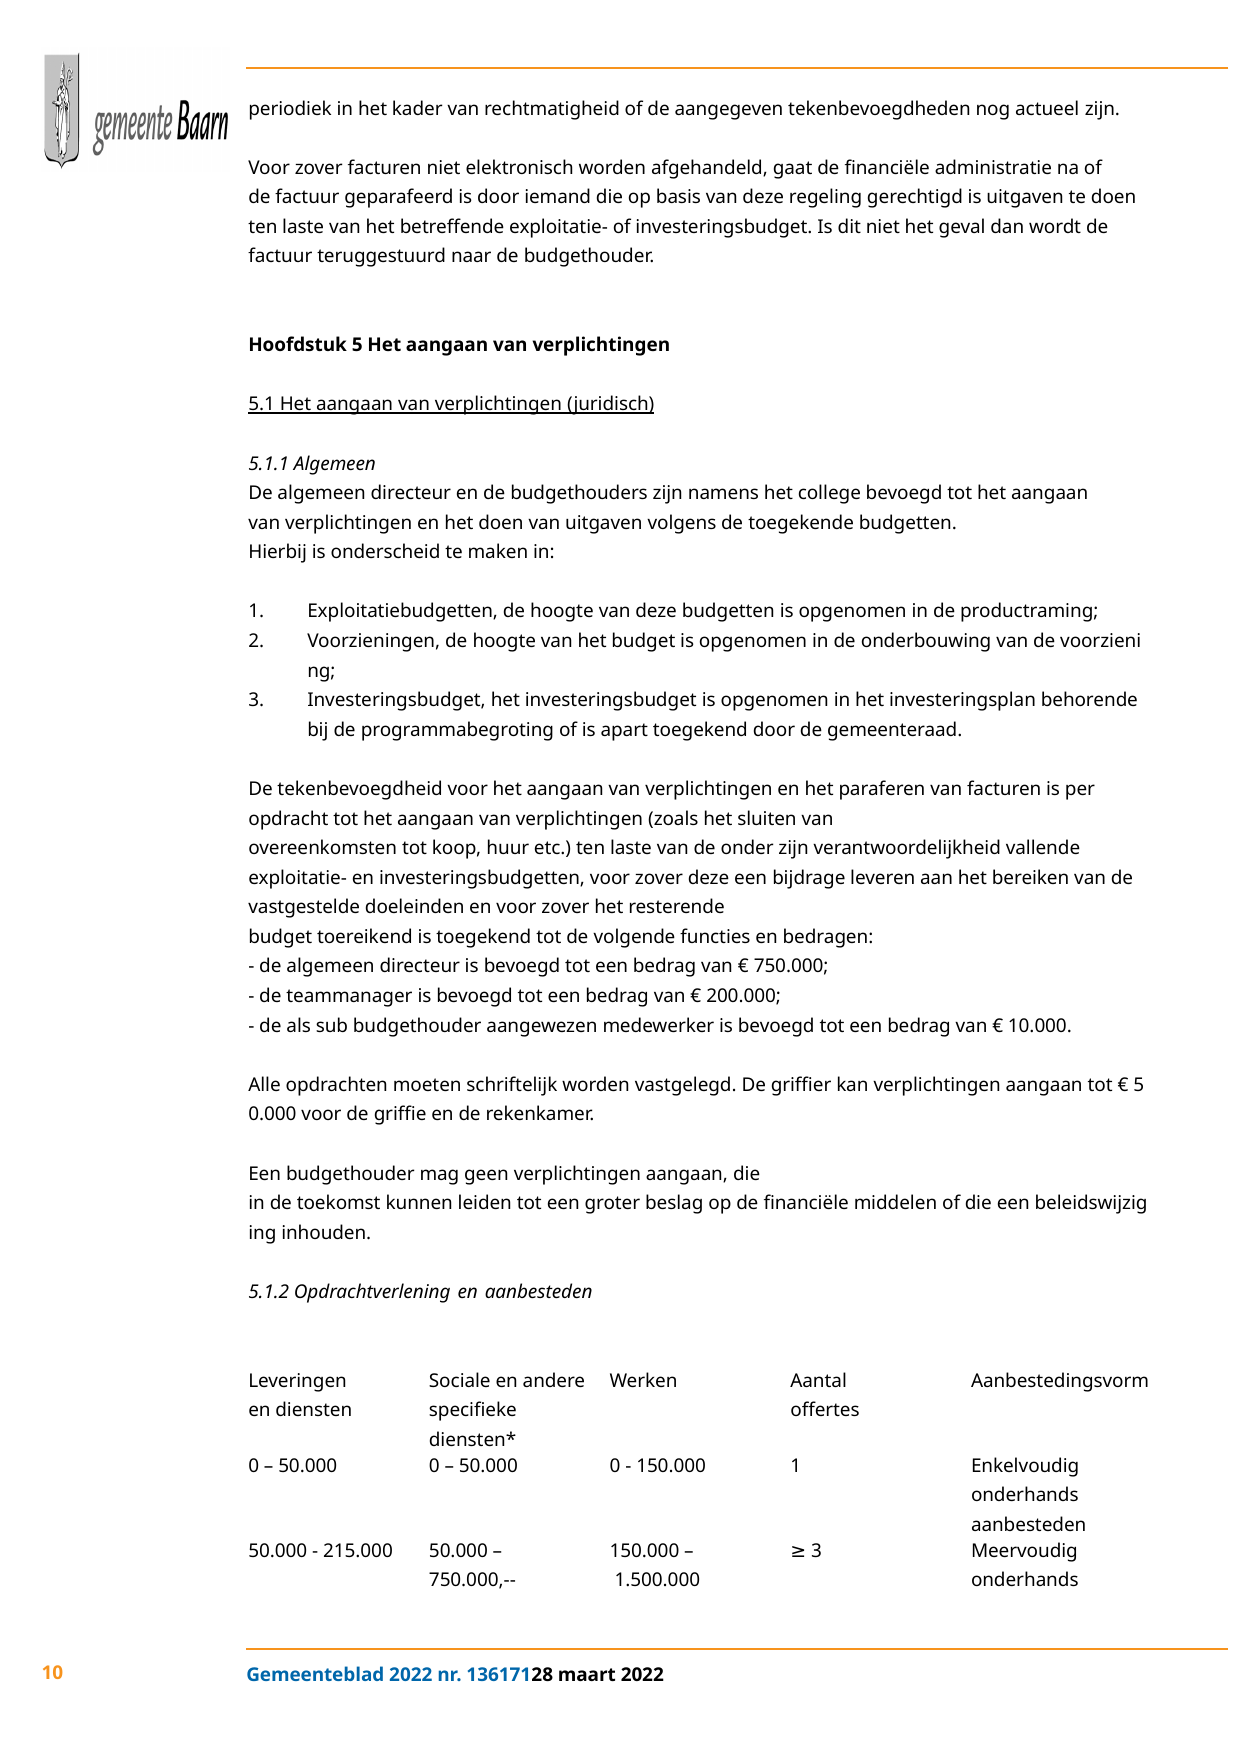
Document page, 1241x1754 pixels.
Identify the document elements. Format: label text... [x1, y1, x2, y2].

text - de teammanager is bevoegd tot een bedrag van € 200.000; [248, 982, 1152, 1008]
table_cell 0 - 150.000 [609, 1452, 790, 1537]
table_cell 50.000 - 215.000 [248, 1537, 429, 1592]
text Een budgethouder mag geen verplichtingen aangaan, die in de toekomst kunnen leiden tot een groter beslag op de financiële middelen of die een beleidswijziging inhouden. [248, 1160, 1152, 1245]
table_cell 1 [790, 1452, 971, 1537]
table_cell 50.000 – 750.000,-- [429, 1537, 609, 1592]
list Voorzieningen, de hoogte van het budget is opgenomen in de onderbouwing van de voorziening; [248, 627, 1152, 683]
text De algemeen directeur en de budgethouders zijn namens het college bevoegd tot het aangaan van verplichtingen en het doen van uitgaven volgens de toegekende budgetten. Hierbij is onderscheid te maken in: [248, 479, 1152, 564]
text - de algemeen directeur is bevoegd tot een bedrag van € 750.000; [248, 953, 1152, 978]
text periodiek in het kader van rechtmatigheid of de aangegeven tekenbevoegdheden nog actueel zijn. [248, 95, 1152, 121]
table_header Sociale en andere specifieke diensten* [429, 1367, 609, 1452]
text Hoofdstuk 5 Het aangaan van verplichtingen [248, 331, 1152, 357]
text 5.1.1 Algemeen [248, 450, 1152, 476]
table_header Leveringen en diensten [248, 1367, 429, 1452]
table_header Aanbestedingsvorm [971, 1367, 1152, 1452]
text 5.1 Het aangaan van verplichtingen (juridisch) [248, 391, 1152, 416]
table_header Werken [609, 1367, 790, 1452]
table_cell Meervoudig onderhands [971, 1537, 1152, 1592]
table_cell 0 – 50.000 [429, 1452, 609, 1537]
list Investeringsbudget, het investeringsbudget is opgenomen in het investeringsplan behorende bij de programmabegroting of is apart toegekend door de gemeenteraad. [248, 686, 1152, 742]
table_header Aantal offertes [790, 1367, 971, 1452]
text De tekenbevoegdheid voor het aangaan van verplichtingen en het paraferen van facturen is per opdracht tot het aangaan van verplichtingen (zoals het sluiten van overeenkomsten tot koop, huur etc.) ten laste van de onder zijn verantwoordelijkheid vallende exploitatie- en investeringsbudgetten, voor zover deze een bijdrage leveren aan het bereiken van de vastgestelde doeleinden en voor zover het resterende budget toereikend is toegekend tot de volgende functies en bedragen: [248, 775, 1152, 949]
table_cell 0 – 50.000 [248, 1452, 429, 1537]
table_cell 150.000 – 1.500.000 [609, 1537, 790, 1592]
table_cell Enkelvoudig onderhands aanbesteden [971, 1452, 1152, 1537]
text 5.1.2 Opdrachtverlening en aanbesteden [248, 1278, 1152, 1304]
picture [41, 47, 231, 172]
text Voor zover facturen niet elektronisch worden afgehandeld, gaat de financiële administratie na of de factuur geparafeerd is door iemand die op basis van deze regeling gerechtigd is uitgaven te doen ten laste van het betreffende exploitatie- of investeringsbudget. Is dit niet het geval dan wordt de factuur teruggestuurd naar de budgethouder. [248, 154, 1152, 268]
text - de als sub budgethouder aangewezen medewerker is bevoegd tot een bedrag van € 10.000. [248, 1012, 1152, 1038]
list Exploitatiebudgetten, de hoogte van deze budgetten is opgenomen in de productraming; [248, 598, 1152, 623]
text Alle opdrachten moeten schriftelijk worden vastgelegd. De griffier kan verplichtingen aangaan tot € 50.000 voor de griffie en de rekenkamer. [248, 1071, 1152, 1126]
table_cell ≥ 3 [790, 1537, 971, 1592]
